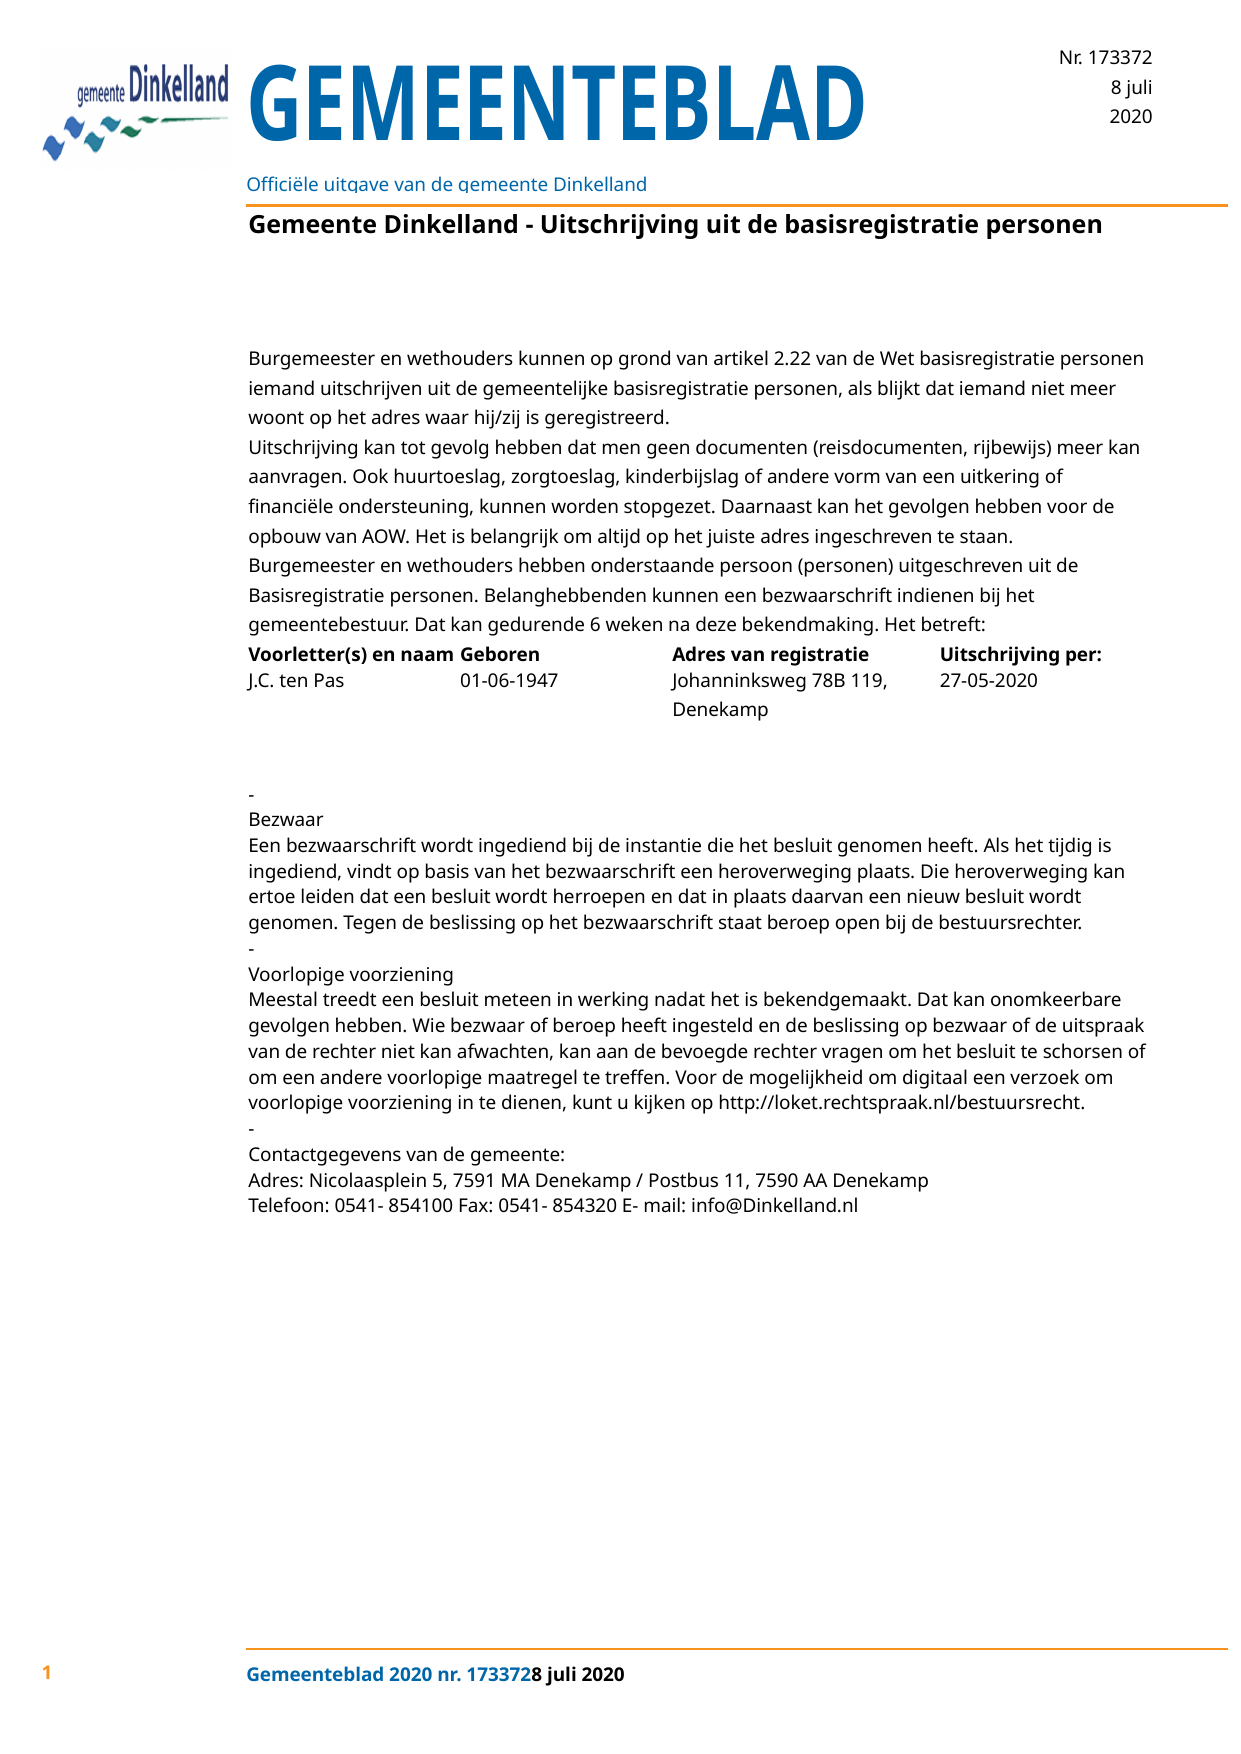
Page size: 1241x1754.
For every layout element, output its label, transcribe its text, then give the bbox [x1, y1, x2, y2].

table_cell [248, 722, 460, 748]
text Adres: Nicolaasplein 5, 7591 MA Denekamp / Postbus 11, 7590 AA Denekamp [248, 1167, 1152, 1192]
text Een bezwaarschrift wordt ingediend bij de instantie die het besluit genomen heeft. Als het tijdig is ingediend, vindt op basis van het bezwaarschrift een heroverweging plaats. Die heroverweging kan ertoe leiden dat een besluit wordt herroepen en dat in plaats daarvan een nieuw besluit wordt genomen. Tegen de beslissing op het bezwaarschrift staat beroep open bij de bestuursrechter. [248, 832, 1152, 935]
text - [248, 1115, 1152, 1141]
table_cell [672, 722, 939, 748]
text - [248, 935, 1152, 961]
text Meestal treedt een besluit meteen in werking nadat het is bekendgemaakt. Dat kan onomkeerbare gevolgen hebben. Wie bezwaar of beroep heeft ingesteld en de beslissing op bezwaar of de uitspraak van de rechter niet kan afwachten, kan aan de bevoegde rechter vragen om het besluit te schorsen of om een andere voorlopige maatregel te treffen. Voor de mogelijkheid om digitaal een verzoek om voorlopige voorziening in te dienen, kunt u kijken op http://loket.rechtspraak.nl/bestuursrecht. [248, 987, 1152, 1115]
text Burgemeester en wethouders kunnen op grond van artikel 2.22 van de Wet basisregistratie personen iemand uitschrijven uit de gemeentelijke basisregistratie personen, als blijkt dat iemand niet meer woont op het adres waar hij/zij is geregistreerd. [248, 345, 1152, 430]
table_header Uitschrijving per: [940, 641, 1152, 667]
text Voorlopige voorziening [248, 961, 1152, 987]
table_cell [940, 722, 1152, 748]
table_cell [460, 722, 672, 748]
table_cell 01-06-1947 [460, 667, 672, 722]
text Burgemeester en wethouders hebben onderstaande persoon (personen) uitgeschreven uit de Basisregistratie personen. Belanghebbenden kunnen een bezwaarschrift indienen bij het gemeentebestuur. Dat kan gedurende 6 weken na deze bekendmaking. Het betreft: [248, 552, 1152, 637]
table_cell Johanninksweg 78B 119, Denekamp [672, 667, 939, 722]
table_header Adres van registratie [672, 641, 939, 667]
text Telefoon: 0541- 854100 Fax: 0541- 854320 E- mail: info@Dinkelland.nl [248, 1192, 1152, 1218]
picture [41, 47, 231, 172]
table_cell J.C. ten Pas [248, 667, 460, 722]
text Bezwaar [248, 807, 1152, 832]
table_header Geboren [460, 641, 672, 667]
text Contactgegevens van de gemeente: [248, 1141, 1152, 1167]
text Uitschrijving kan tot gevolg hebben dat men geen documenten (reisdocumenten, rijbewijs) meer kan aanvragen. Ook huurtoeslag, zorgtoeslag, kinderbijslag of andere vorm van een uitkering of financiële ondersteuning, kunnen worden stopgezet. Daarnaast kan het gevolgen hebben voor de opbouw van AOW. Het is belangrijk om altijd op het juiste adres ingeschreven te staan. [248, 434, 1152, 548]
table_cell 27-05-2020 [940, 667, 1152, 722]
table_header Voorletter(s) en naam [248, 641, 460, 667]
text Gemeente Dinkelland - Uitschrijving uit de basisregistratie personen [248, 207, 1152, 241]
text - [248, 781, 1152, 807]
